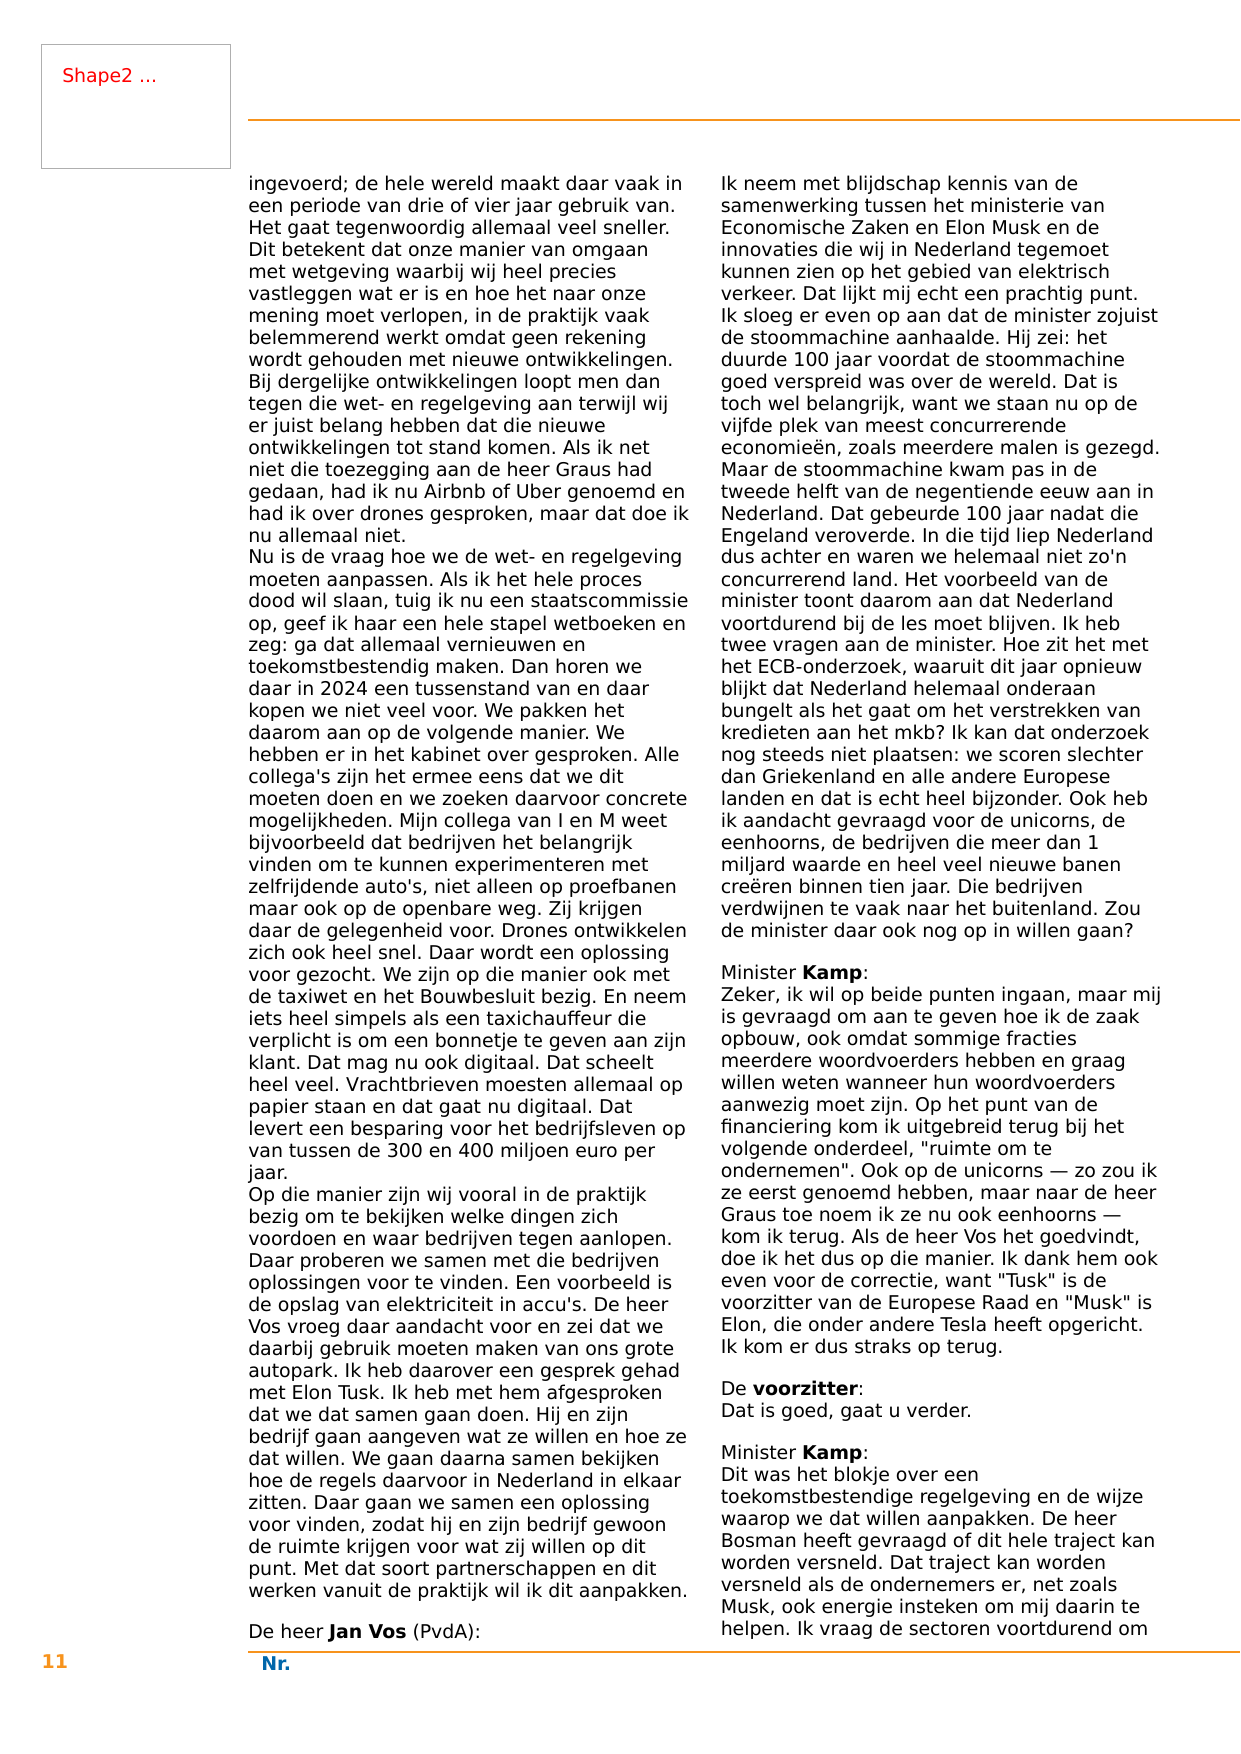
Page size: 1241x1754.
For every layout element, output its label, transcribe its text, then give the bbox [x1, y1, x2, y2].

text Op die manier zijn wij vooral in de praktijk bezig om te bekijken welke dingen zich voordoen en waar bedrijven tegen aanlopen. Daar proberen we samen met die bedrijven oplossingen voor te vinden. Een voorbeeld is de opslag van elektriciteit in accu's. De heer Vos vroeg daar aandacht voor en zei dat we daarbij gebruik moeten maken van ons grote autopark. Ik heb daarover een gesprek gehad met Elon Tusk. Ik heb met hem afgesproken dat we dat samen gaan doen. Hij en zijn bedrijf gaan aangeven wat ze willen en hoe ze dat willen. We gaan daarna samen bekijken hoe de regels daarvoor in Nederland in elkaar zitten. Daar gaan we samen een oplossing voor vinden, zodat hij en zijn bedrijf gewoon de ruimte krijgen voor wat zij willen op dit punt. Met dat soort partnerschappen en dit werken vanuit de praktijk wil ik dit aanpakken. [248, 1184, 691, 1601]
text Zeker, ik wil op beide punten ingaan, maar mij is gevraagd om aan te geven hoe ik de zaak opbouw, ook omdat sommige fracties meerdere woordvoerders hebben en graag willen weten wanneer hun woordvoerders aanwezig moet zijn. Op het punt van de financiering kom ik uitgebreid terug bij het volgende onderdeel, "ruimte om te ondernemen". Ook op de unicorns — zo zou ik ze eerst genoemd hebben, maar naar de heer Graus toe noem ik ze nu ook eenhoorns — kom ik terug. Als de heer Vos het goedvindt, doe ik het dus op die manier. Ik dank hem ook even voor de correctie, want "Tusk" is de voorzitter van de Europese Raad en "Musk" is Elon, die onder andere Tesla heeft opgericht. Ik kom er dus straks op terug. [721, 984, 1163, 1358]
text Minister Kamp: [721, 962, 1163, 984]
text Nu is de vraag hoe we de wet- en regelgeving moeten aanpassen. Als ik het hele proces dood wil slaan, tuig ik nu een staatscommissie op, geef ik haar een hele stapel wetboeken en zeg: ga dat allemaal vernieuwen en toekomstbestendig maken. Dan horen we daar in 2024 een tussenstand van en daar kopen we niet veel voor. We pakken het daarom aan op de volgende manier. We hebben er in het kabinet over gesproken. Alle collega's zijn het ermee eens dat we dit moeten doen en we zoeken daarvoor concrete mogelijkheden. Mijn collega van I en M weet bijvoorbeeld dat bedrijven het belangrijk vinden om te kunnen experimenteren met zelfrijdende auto's, niet alleen op proefbanen maar ook op de openbare weg. Zij krijgen daar de gelegenheid voor. Drones ontwikkelen zich ook heel snel. Daar wordt een oplossing voor gezocht. We zijn op die manier ook met de taxiwet en het Bouwbesluit bezig. En neem iets heel simpels als een taxichauffeur die verplicht is om een bonnetje te geven aan zijn klant. Dat mag nu ook digitaal. Dat scheelt heel veel. Vrachtbrieven moesten allemaal op papier staan en dat gaat nu digitaal. Dat levert een besparing voor het bedrijfsleven op van tussen de 300 en 400 miljoen euro per jaar. [248, 546, 691, 1184]
text Dat is goed, gaat u verder. [721, 1400, 1163, 1422]
text Ik neem met blijdschap kennis van de samenwerking tussen het ministerie van Economische Zaken en Elon Musk en de innovaties die wij in Nederland tegemoet kunnen zien op het gebied van elektrisch verkeer. Dat lijkt mij echt een prachtig punt. [721, 173, 1163, 305]
text ingevoerd; de hele wereld maakt daar vaak in een periode van drie of vier jaar gebruik van. Het gaat tegenwoordig allemaal veel sneller. Dit betekent dat onze manier van omgaan met wetgeving waarbij wij heel precies vastleggen wat er is en hoe het naar onze mening moet verlopen, in de praktijk vaak belemmerend werkt omdat geen rekening wordt gehouden met nieuwe ontwikkelingen. Bij dergelijke ontwikkelingen loopt men dan tegen die wet- en regelgeving aan terwijl wij er juist belang hebben dat die nieuwe ontwikkelingen tot stand komen. Als ik net niet die toezegging aan de heer Graus had gedaan, had ik nu Airbnb of Uber genoemd en had ik over drones gesproken, maar dat doe ik nu allemaal niet. [248, 173, 691, 546]
text De heer Jan Vos (PvdA): [248, 1621, 691, 1643]
text Minister Kamp: [721, 1442, 1163, 1464]
text Dit was het blokje over een toekomstbestendige regelgeving en de wijze waarop we dat willen aanpakken. De heer Bosman heeft gevraagd of dit hele traject kan worden versneld. Dat traject kan worden versneld als de ondernemers er, net zoals Musk, ook energie insteken om mij daarin te helpen. Ik vraag de sectoren voortdurend om [721, 1464, 1163, 1639]
text De voorzitter: [721, 1378, 1163, 1400]
text Ik sloeg er even op aan dat de minister zojuist de stoommachine aanhaalde. Hij zei: het duurde 100 jaar voordat de stoommachine goed verspreid was over de wereld. Dat is toch wel belangrijk, want we staan nu op de vijfde plek van meest concurrerende economieën, zoals meerdere malen is gezegd. Maar de stoommachine kwam pas in de tweede helft van de negentiende eeuw aan in Nederland. Dat gebeurde 100 jaar nadat die Engeland veroverde. In die tijd liep Nederland dus achter en waren we helemaal niet zo'n concurrerend land. Het voorbeeld van de minister toont daarom aan dat Nederland voortdurend bij de les moet blijven. Ik heb twee vragen aan de minister. Hoe zit het met het ECB-onderzoek, waaruit dit jaar opnieuw blijkt dat Nederland helemaal onderaan bungelt als het gaat om het verstrekken van kredieten aan het mkb? Ik kan dat onderzoek nog steeds niet plaatsen: we scoren slechter dan Griekenland en alle andere Europese landen en dat is echt heel bijzonder. Ook heb ik aandacht gevraagd voor de unicorns, de eenhoorns, de bedrijven die meer dan 1 miljard waarde en heel veel nieuwe banen creëren binnen tien jaar. Die bedrijven verdwijnen te vaak naar het buitenland. Zou de minister daar ook nog op in willen gaan? [721, 305, 1163, 942]
